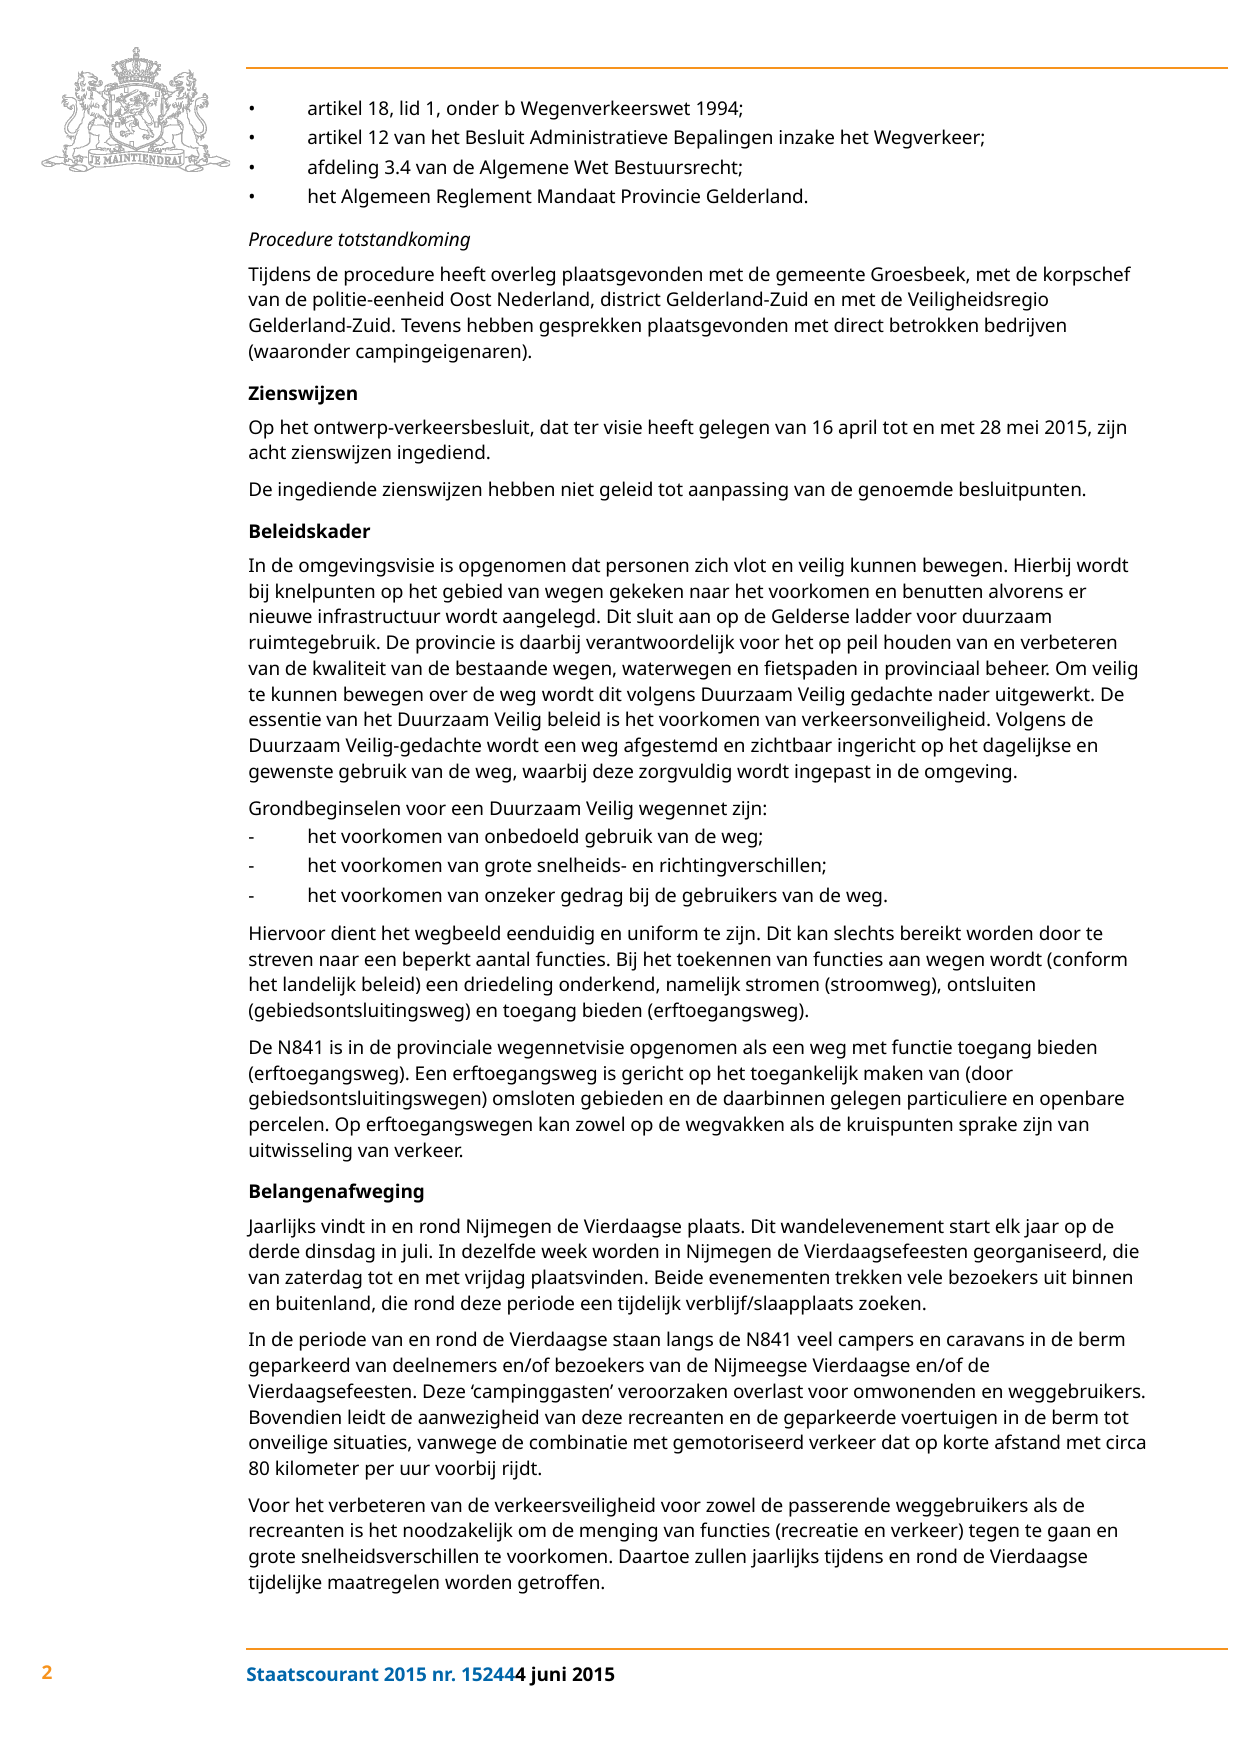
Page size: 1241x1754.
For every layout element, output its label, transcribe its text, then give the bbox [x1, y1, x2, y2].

text Zienswijzen [248, 380, 1152, 406]
text Op het ontwerp-verkeersbesluit, dat ter visie heeft gelegen van 16 april tot en met 28 mei 2015, zijn acht zienswijzen ingediend. [248, 414, 1152, 465]
list het voorkomen van grote snelheids- en richtingverschillen; [248, 853, 1152, 878]
list het voorkomen van onzeker gedrag bij de gebruikers van de weg. [248, 882, 1152, 908]
text Voor het verbeteren van de verkeersveiligheid voor zowel de passerende weggebruikers als de recreanten is het noodzakelijk om de menging van functies (recreatie en verkeer) tegen te gaan en grote snelheidsverschillen te voorkomen. Daartoe zullen jaarlijks tijdens en rond de Vierdaagse tijdelijke maatregelen worden getroffen. [248, 1492, 1152, 1595]
list artikel 12 van het Besluit Administratieve Bepalingen inzake het Wegverkeer; [248, 124, 1152, 150]
text Beleidskader [248, 518, 1152, 544]
text Hiervoor dient het wegbeeld eenduidig en uniform te zijn. Dit kan slechts bereikt worden door te streven naar een beperkt aantal functies. Bij het toekennen van functies aan wegen wordt (conform het landelijk beleid) een driedeling onderkend, namelijk stromen (stroomweg), ontsluiten (gebiedsontsluitingsweg) en toegang bieden (erftoegangsweg). [248, 920, 1152, 1023]
list het Algemeen Reglement Mandaat Provincie Gelderland. [248, 183, 1152, 209]
picture [41, 47, 231, 172]
text De N841 is in de provinciale wegennetvisie opgenomen als een weg met functie toegang bieden (erftoegangsweg). Een erftoegangsweg is gericht op het toegankelijk maken van (door gebiedsontsluitingswegen) omsloten gebieden en de daarbinnen gelegen particuliere en openbare percelen. Op erftoegangswegen kan zowel op de wegvakken als de kruispunten sprake zijn van uitwisseling van verkeer. [248, 1034, 1152, 1163]
text Grondbeginselen voor een Duurzaam Veilig wegennet zijn: [248, 795, 1152, 820]
text In de periode van en rond de Vierdaagse staan langs de N841 veel campers en caravans in de berm geparkeerd van deelnemers en/of bezoekers van de Nijmeegse Vierdaagse en/of de Vierdaagsefeesten. Deze ‘campinggasten’ veroorzaken overlast voor omwonenden en weggebruikers. Bovendien leidt de aanwezigheid van deze recreanten en de geparkeerde voertuigen in de berm tot onveilige situaties, vanwege de combinatie met gemotoriseerd verkeer dat op korte afstand met circa 80 kilometer per uur voorbij rijdt. [248, 1327, 1152, 1481]
list afdeling 3.4 van de Algemene Wet Bestuursrecht; [248, 154, 1152, 180]
text Tijdens de procedure heeft overleg plaatsgevonden met de gemeente Groesbeek, met de korpschef van de politie-eenheid Oost Nederland, district Gelderland-Zuid en met de Veiligheidsregio Gelderland-Zuid. Tevens hebben gesprekken plaatsgevonden met direct betrokken bedrijven (waaronder campingeigenaren). [248, 261, 1152, 364]
text In de omgevingsvisie is opgenomen dat personen zich vlot en veilig kunnen bewegen. Hierbij wordt bij knelpunten op het gebied van wegen gekeken naar het voorkomen en benutten alvorens er nieuwe infrastructuur wordt aangelegd. Dit sluit aan op de Gelderse ladder voor duurzaam ruimtegebruik. De provincie is daarbij verantwoordelijk voor het op peil houden van en verbeteren van de kwaliteit van de bestaande wegen, waterwegen en fietspaden in provinciaal beheer. Om veilig te kunnen bewegen over de weg wordt dit volgens Duurzaam Veilig gedachte nader uitgewerkt. De essentie van het Duurzaam Veilig beleid is het voorkomen van verkeersonveiligheid. Volgens de Duurzaam Veilig-gedachte wordt een weg afgestemd en zichtbaar ingericht op het dagelijkse en gewenste gebruik van de weg, waarbij deze zorgvuldig wordt ingepast in de omgeving. [248, 552, 1152, 784]
list het voorkomen van onbedoeld gebruik van de weg; [248, 823, 1152, 849]
text Procedure totstandkoming [248, 227, 1152, 252]
text De ingediende zienswijzen hebben niet geleid tot aanpassing van de genoemde besluitpunten. [248, 476, 1152, 502]
text Jaarlijks vindt in en rond Nijmegen de Vierdaagse plaats. Dit wandelevenement start elk jaar op de derde dinsdag in juli. In dezelfde week worden in Nijmegen de Vierdaagsefeesten georganiseerd, die van zaterdag tot en met vrijdag plaatsvinden. Beide evenementen trekken vele bezoekers uit binnen en buitenland, die rond deze periode een tijdelijk verblijf/slaapplaats zoeken. [248, 1213, 1152, 1316]
text Belangenafweging [248, 1179, 1152, 1204]
list artikel 18, lid 1, onder b Wegenverkeerswet 1994; [248, 95, 1152, 121]
